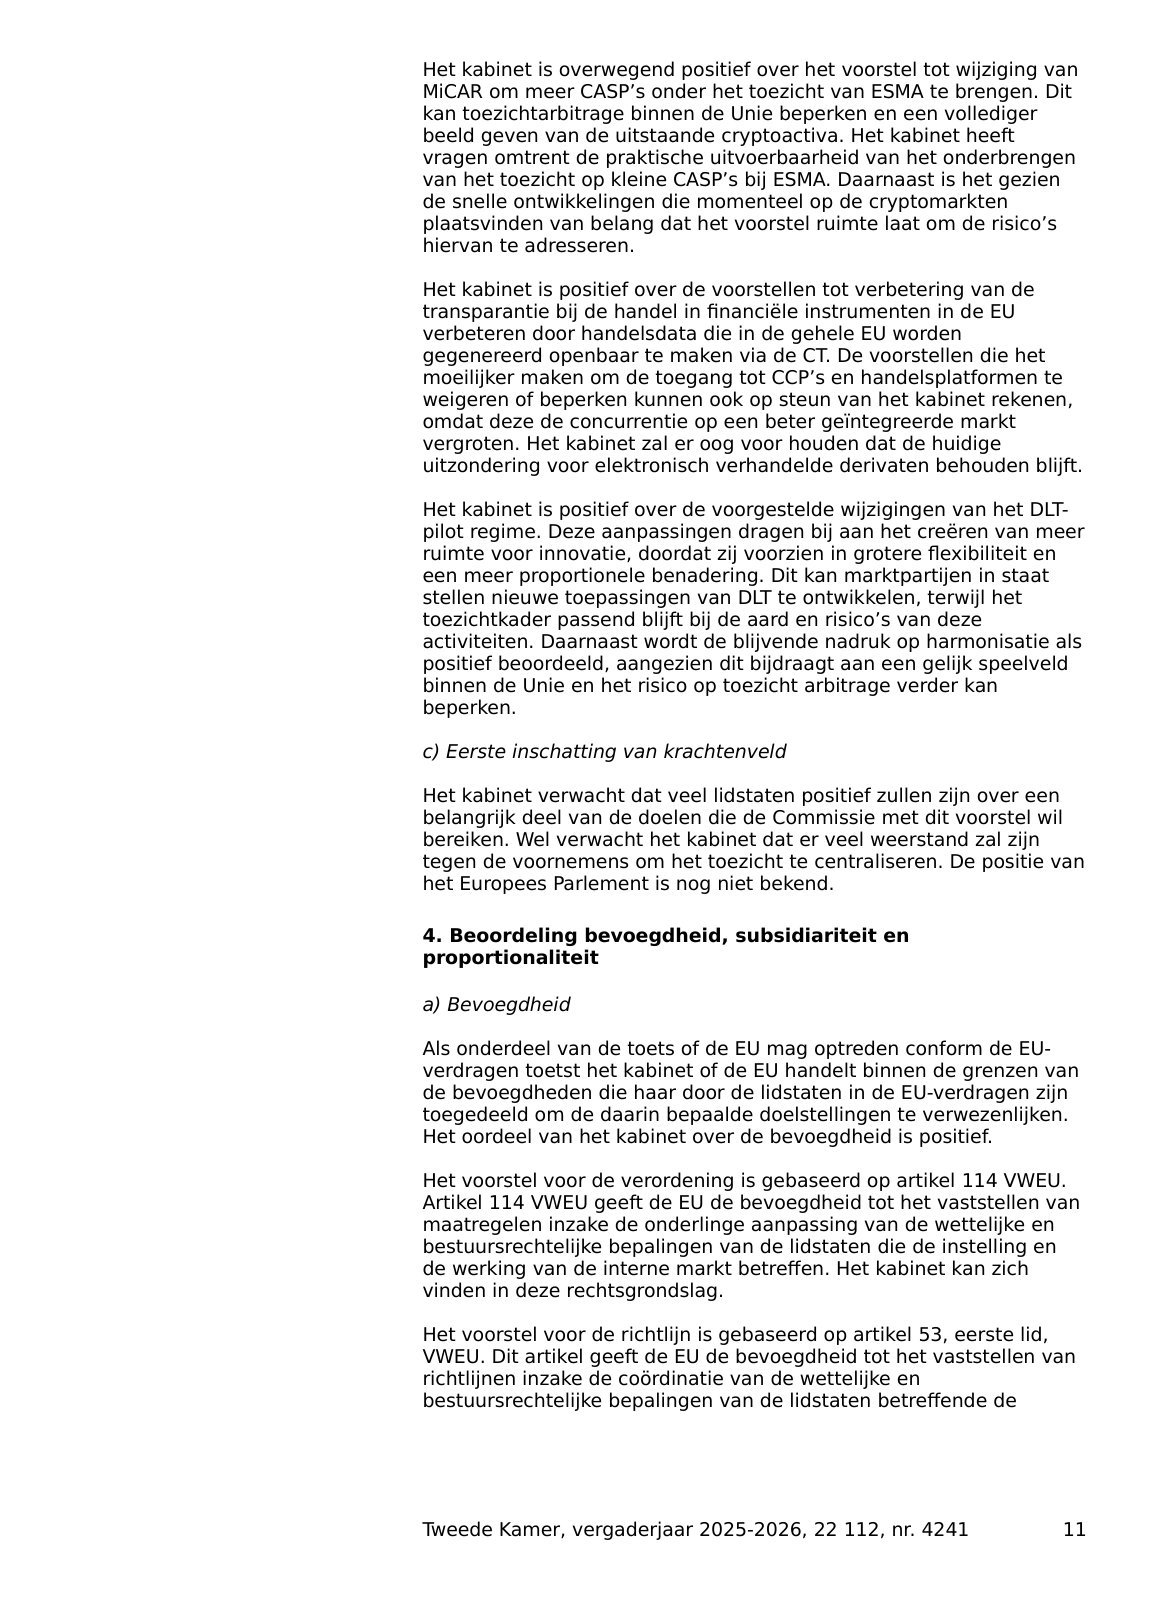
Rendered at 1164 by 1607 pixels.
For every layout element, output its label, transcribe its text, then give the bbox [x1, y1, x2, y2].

text Het voorstel voor de verordening is gebaseerd op artikel 114 VWEU. Artikel 114 VWEU geeft de EU de bevoegdheid tot het vaststellen van maatregelen inzake de onderlinge aanpassing van de wettelijke en bestuursrechtelijke bepalingen van de lidstaten die de instelling en de werking van de interne markt betreffen. Het kabinet kan zich vinden in deze rechtsgrondslag. [422, 1170, 1087, 1302]
subtitle 4. Beoordeling bevoegdheid, subsidiariteit en proportionaliteit [422, 925, 1087, 969]
text Het kabinet is positief over de voorstellen tot verbetering van de transparantie bij de handel in financiële instrumenten in de EU verbeteren door handelsdata die in de gehele EU worden gegenereerd openbaar te maken via de CT. De voorstellen die het moeilijker maken om de toegang tot CCP’s en handelsplatformen te weigeren of beperken kunnen ook op steun van het kabinet rekenen, omdat deze de concurrentie op een beter geïntegreerde markt vergroten. Het kabinet zal er oog voor houden dat de huidige uitzondering voor elektronisch verhandelde derivaten behouden blijft. [422, 279, 1087, 477]
text Het kabinet is positief over de voorgestelde wijzigingen van het DLT-pilot regime. Deze aanpassingen dragen bij aan het creëren van meer ruimte voor innovatie, doordat zij voorzien in grotere flexibiliteit en een meer proportionele benadering. Dit kan marktpartijen in staat stellen nieuwe toepassingen van DLT te ontwikkelen, terwijl het toezichtkader passend blijft bij de aard en risico’s van deze activiteiten. Daarnaast wordt de blijvende nadruk op harmonisatie als positief beoordeeld, aangezien dit bijdraagt aan een gelijk speelveld binnen de Unie en het risico op toezicht arbitrage verder kan beperken. [422, 499, 1087, 719]
subtitle a) Bevoegdheid [422, 994, 1087, 1016]
text Het kabinet is overwegend positief over het voorstel tot wijziging van MiCAR om meer CASP’s onder het toezicht van ESMA te brengen. Dit kan toezichtarbitrage binnen de Unie beperken en een vollediger beeld geven van de uitstaande cryptoactiva. Het kabinet heeft vragen omtrent de praktische uitvoerbaarheid van het onderbrengen van het toezicht op kleine CASP’s bij ESMA. Daarnaast is het gezien de snelle ontwikkelingen die momenteel op de cryptomarkten plaatsvinden van belang dat het voorstel ruimte laat om de risico’s hiervan te adresseren. [422, 59, 1087, 257]
text Het voorstel voor de richtlijn is gebaseerd op artikel 53, eerste lid, VWEU. Dit artikel geeft de EU de bevoegdheid tot het vaststellen van richtlijnen inzake de coördinatie van de wettelijke en bestuursrechtelijke bepalingen van de lidstaten betreffende de [422, 1324, 1087, 1412]
text Als onderdeel van de toets of de EU mag optreden conform de EU-verdragen toetst het kabinet of de EU handelt binnen de grenzen van de bevoegdheden die haar door de lidstaten in de EU-verdragen zijn toegedeeld om de daarin bepaalde doelstellingen te verwezenlijken. Het oordeel van het kabinet over de bevoegdheid is positief. [422, 1038, 1087, 1148]
text Het kabinet verwacht dat veel lidstaten positief zullen zijn over een belangrijk deel van de doelen die de Commissie met dit voorstel wil bereiken. Wel verwacht het kabinet dat er veel weerstand zal zijn tegen de voornemens om het toezicht te centraliseren. De positie van het Europees Parlement is nog niet bekend. [422, 785, 1087, 895]
subtitle c) Eerste inschatting van krachtenveld [422, 741, 1087, 763]
